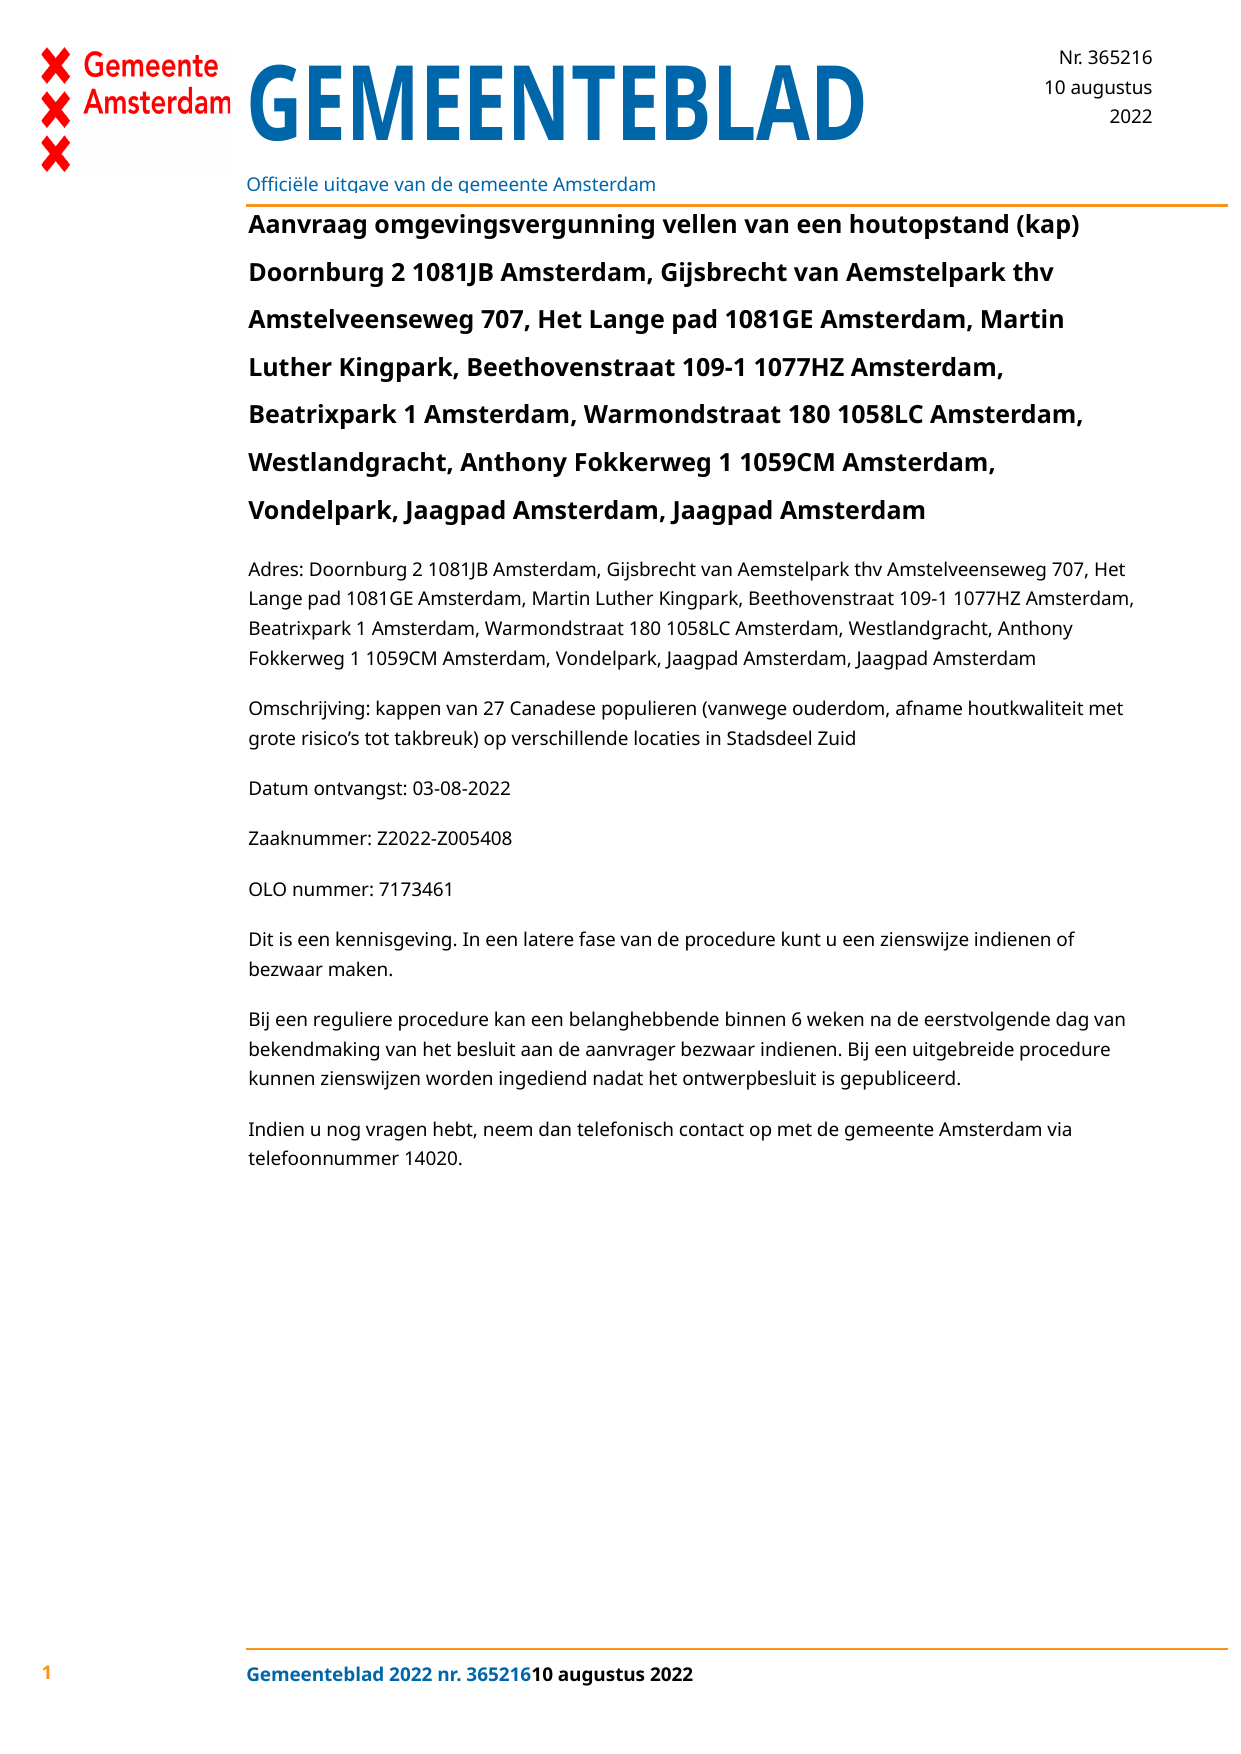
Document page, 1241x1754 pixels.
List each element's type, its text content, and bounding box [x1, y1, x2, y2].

text Dit is een kennisgeving. In een latere fase van de procedure kunt u een zienswijze indienen of bezwaar maken. [248, 926, 1152, 982]
text OLO nummer: 7173461 [248, 876, 1152, 902]
text Adres: Doornburg 2 1081JB Amsterdam, Gijsbrecht van Aemstelpark thv Amstelveenseweg 707, Het Lange pad 1081GE Amsterdam, Martin Luther Kingpark, Beethovenstraat 109-1 1077HZ Amsterdam, Beatrixpark 1 Amsterdam, Warmondstraat 180 1058LC Amsterdam, Westlandgracht, Anthony Fokkerweg 1 1059CM Amsterdam, Vondelpark, Jaagpad Amsterdam, Jaagpad Amsterdam [248, 556, 1152, 670]
picture [41, 47, 231, 172]
text Indien u nog vragen hebt, neem dan telefonisch contact op met de gemeente Amsterdam via telefoonnummer 14020. [248, 1116, 1152, 1171]
text Bij een reguliere procedure kan een belanghebbende binnen 6 weken na de eerstvolgende dag van bekendmaking van het besluit aan de aanvrager bezwaar indienen. Bij een uitgebreide procedure kunnen zienswijzen worden ingediend nadat het ontwerpbesluit is gepubliceerd. [248, 1006, 1152, 1091]
text Aanvraag omgevingsvergunning vellen van een houtopstand (kap) Doornburg 2 1081JB Amsterdam, Gijsbrecht van Aemstelpark thv Amstelveenseweg 707, Het Lange pad 1081GE Amsterdam, Martin Luther Kingpark, Beethovenstraat 109-1 1077HZ Amsterdam, Beatrixpark 1 Amsterdam, Warmondstraat 180 1058LC Amsterdam, Westlandgracht, Anthony Fokkerweg 1 1059CM Amsterdam, Vondelpark, Jaagpad Amsterdam, Jaagpad Amsterdam [248, 207, 1152, 526]
text Datum ontvangst: 03-08-2022 [248, 775, 1152, 801]
text Omschrijving: kappen van 27 Canadese populieren (vanwege ouderdom, afname houtkwaliteit met grote risico’s tot takbreuk) op verschillende locaties in Stadsdeel Zuid [248, 695, 1152, 750]
text Zaaknummer: Z2022-Z005408 [248, 826, 1152, 851]
